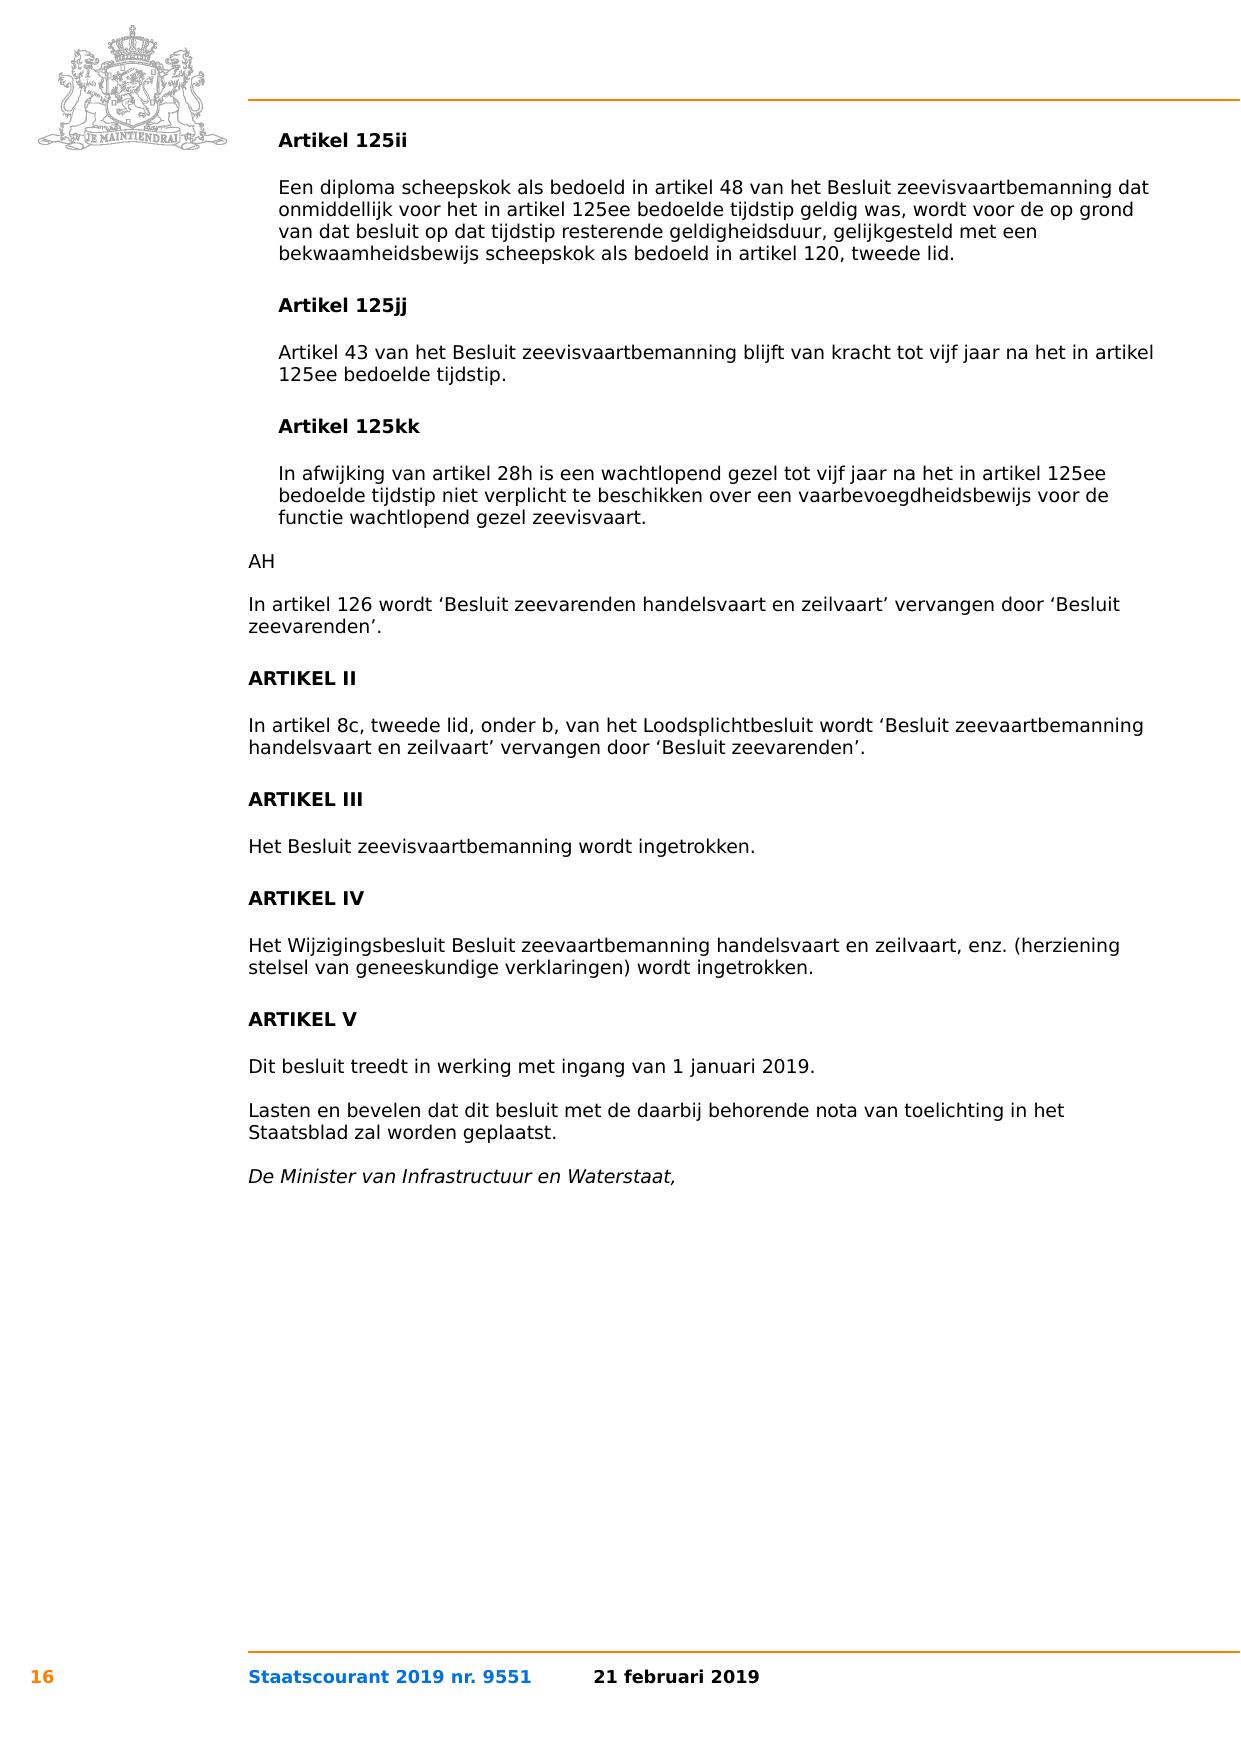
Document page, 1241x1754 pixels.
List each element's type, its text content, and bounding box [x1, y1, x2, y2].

text Artikel 43 van het Besluit zeevisvaartbemanning blijft van kracht tot vijf jaar na het in artikel 125ee bedoelde tijdstip. [278, 342, 1163, 386]
text Het Wijzigingsbesluit Besluit zeevaartbemanning handelsvaart en zeilvaart, enz. (herziening stelsel van geneeskundige verklaringen) wordt ingetrokken. [248, 935, 1163, 979]
text Lasten en bevelen dat dit besluit met de daarbij behorende nota van toelichting in het Staatsblad zal worden geplaatst. [248, 1100, 1163, 1144]
text In artikel 8c, tweede lid, onder b, van het Loodsplichtbesluit wordt ‘Besluit zeevaartbemanning handelsvaart en zeilvaart’ vervangen door ‘Besluit zeevarenden’. [248, 715, 1163, 759]
subtitle Artikel 125jj [278, 295, 1163, 317]
text Het Besluit zeevisvaartbemanning wordt ingetrokken. [248, 836, 1163, 858]
text Een diploma scheepskok als bedoeld in artikel 48 van het Besluit zeevisvaartbemanning dat onmiddellijk voor het in artikel 125ee bedoelde tijdstip geldig was, wordt voor de op grond van dat besluit op dat tijdstip resterende geldigheidsduur, gelijkgesteld met een bekwaamheidsbewijs scheepskok als bedoeld in artikel 120, tweede lid. [278, 177, 1163, 265]
subtitle ARTIKEL IV [248, 888, 1163, 910]
text Dit besluit treedt in werking met ingang van 1 januari 2019. [248, 1056, 1163, 1078]
text De Minister van Infrastructuur en Waterstaat, [248, 1166, 1163, 1188]
picture [38, 25, 227, 150]
subtitle ARTIKEL II [248, 668, 1163, 690]
text In artikel 126 wordt ‘Besluit zeevarenden handelsvaart en zeilvaart’ vervangen door ‘Besluit zeevarenden’. [248, 594, 1163, 638]
subtitle Artikel 125kk [278, 416, 1163, 438]
subtitle ARTIKEL V [248, 1009, 1163, 1031]
subtitle Artikel 125ii [278, 130, 1163, 152]
text In afwijking van artikel 28h is een wachtlopend gezel tot vijf jaar na het in artikel 125ee bedoelde tijdstip niet verplicht te beschikken over een vaarbevoegdheidsbewijs voor de functie wachtlopend gezel zeevisvaart. [278, 463, 1163, 529]
text AH [248, 551, 1163, 572]
subtitle ARTIKEL III [248, 789, 1163, 811]
